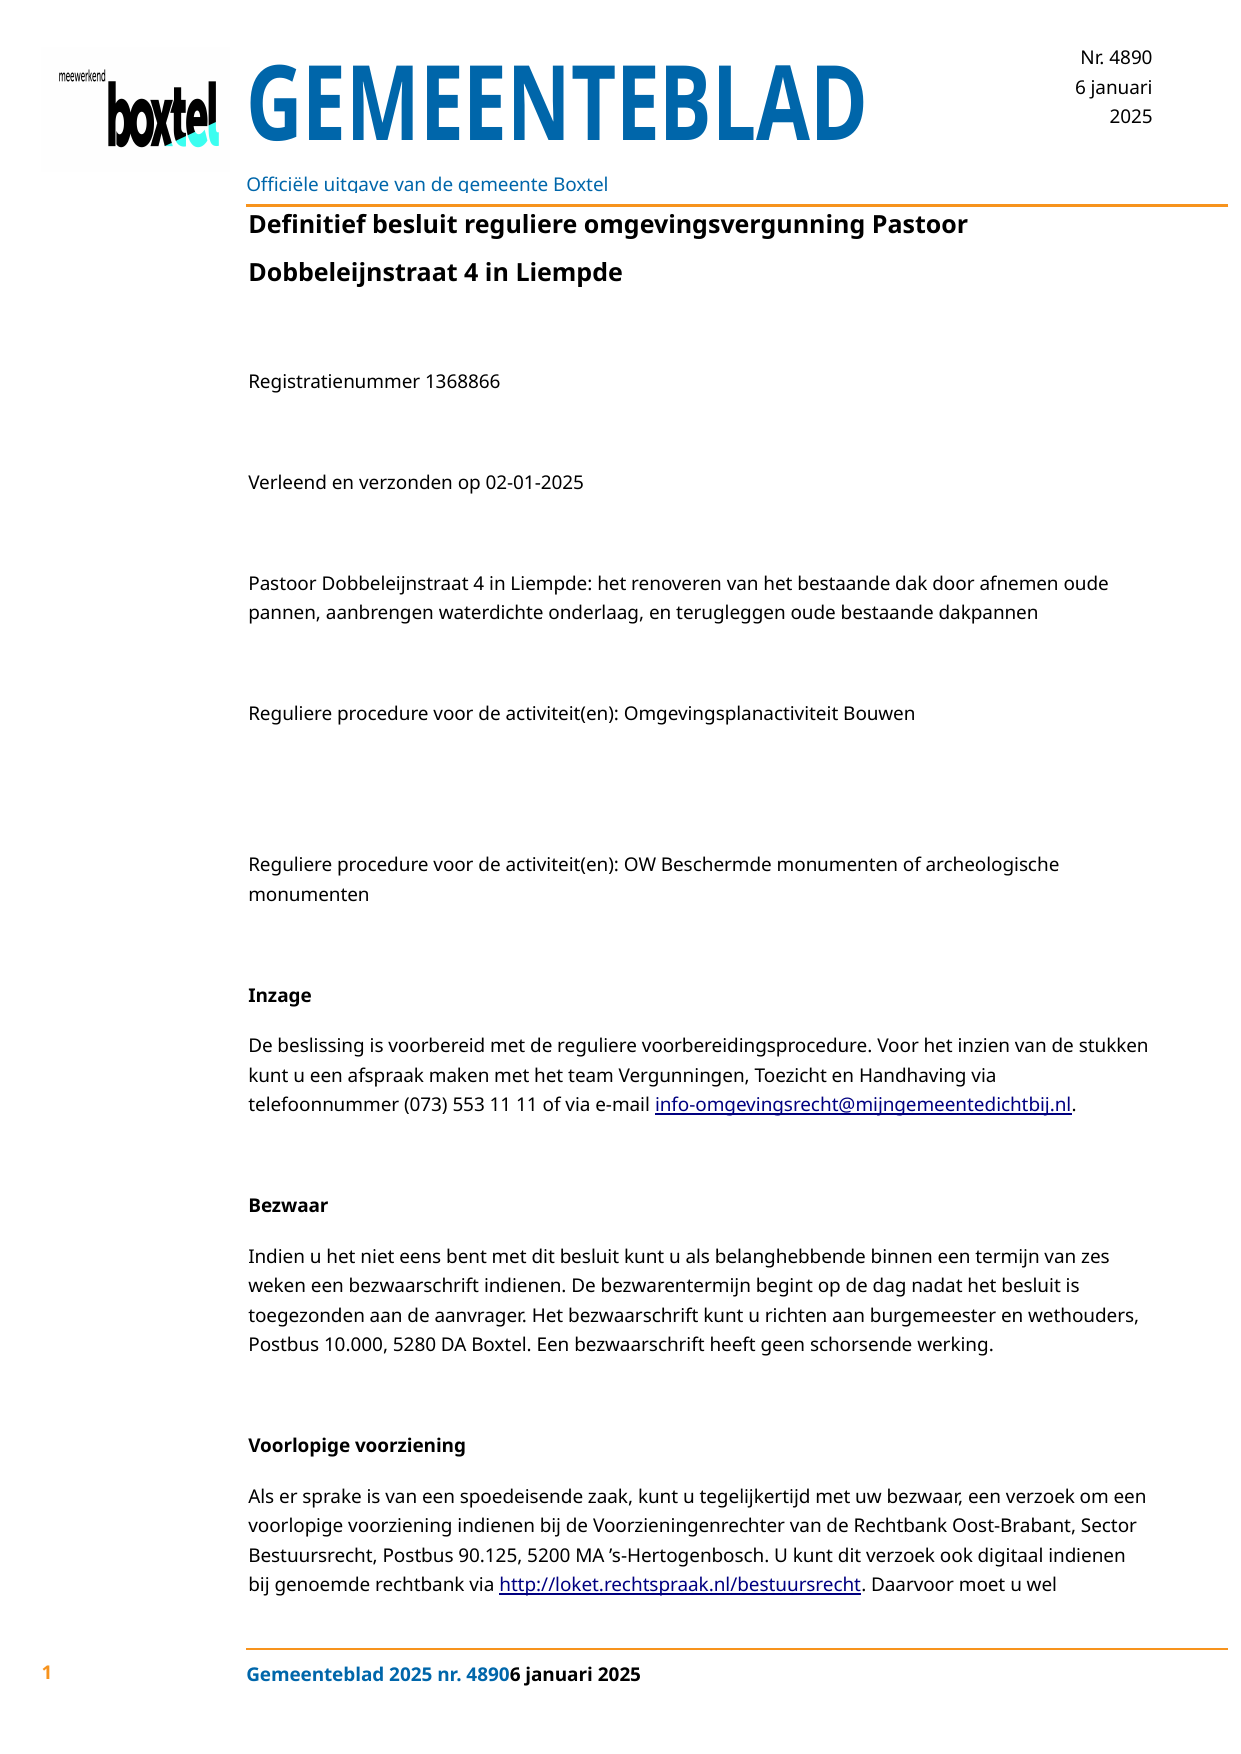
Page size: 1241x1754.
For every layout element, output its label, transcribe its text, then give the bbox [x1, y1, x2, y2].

text Voorlopige voorziening [248, 1432, 1152, 1458]
text Inzage [248, 982, 1152, 1008]
text Registratienummer 1368866 [248, 368, 1152, 394]
text Pastoor Dobbeleijnstraat 4 in Liempde: het renoveren van het bestaande dak door afnemen oude pannen, aanbrengen waterdichte onderlaag, en terugleggen oude bestaande dakpannen [248, 570, 1152, 625]
text Indien u het niet eens bent met dit besluit kunt u als belanghebbende binnen een termijn van zes weken een bezwaarschrift indienen. De bezwarentermijn begint op de dag nadat het besluit is toegezonden aan de aanvrager. Het bezwaarschrift kunt u richten aan burgemeester en wethouders, Postbus 10.000, 5280 DA Boxtel. Een bezwaarschrift heeft geen schorsende werking. [248, 1243, 1152, 1357]
text Bezwaar [248, 1192, 1152, 1218]
text Als er sprake is van een spoedeisende zaak, kunt u tegelijkertijd met uw bezwaar, een verzoek om een voorlopige voorziening indienen bij de Voorzieningenrechter van de Rechtbank Oost-Brabant, Sector Bestuursrecht, Postbus 90.125, 5200 MA ’s-Hertogenbosch. U kunt dit verzoek ook digitaal indienen bij genoemde rechtbank via http://loket.rechtspraak.nl/bestuursrecht. Daarvoor moet u wel [248, 1483, 1152, 1597]
text Definitief besluit reguliere omgevingsvergunning Pastoor Dobbeleijnstraat 4 in Liempde [248, 207, 1152, 288]
text Reguliere procedure voor de activiteit(en): Omgevingsplanactiviteit Bouwen [248, 700, 1152, 726]
text De beslissing is voorbereid met de reguliere voorbereidingsprocedure. Voor het inzien van de stukken kunt u een afspraak maken met het team Vergunningen, Toezicht en Handhaving via telefoonnummer (073) 553 11 11 of via e-mail info-omgevingsrecht@mijngemeentedichtbij.nl. [248, 1032, 1152, 1117]
text Verleend en verzonden op 02-01-2025 [248, 469, 1152, 495]
text Reguliere procedure voor de activiteit(en): OW Beschermde monumenten of archeologische monumenten [248, 852, 1152, 907]
picture [41, 47, 231, 172]
